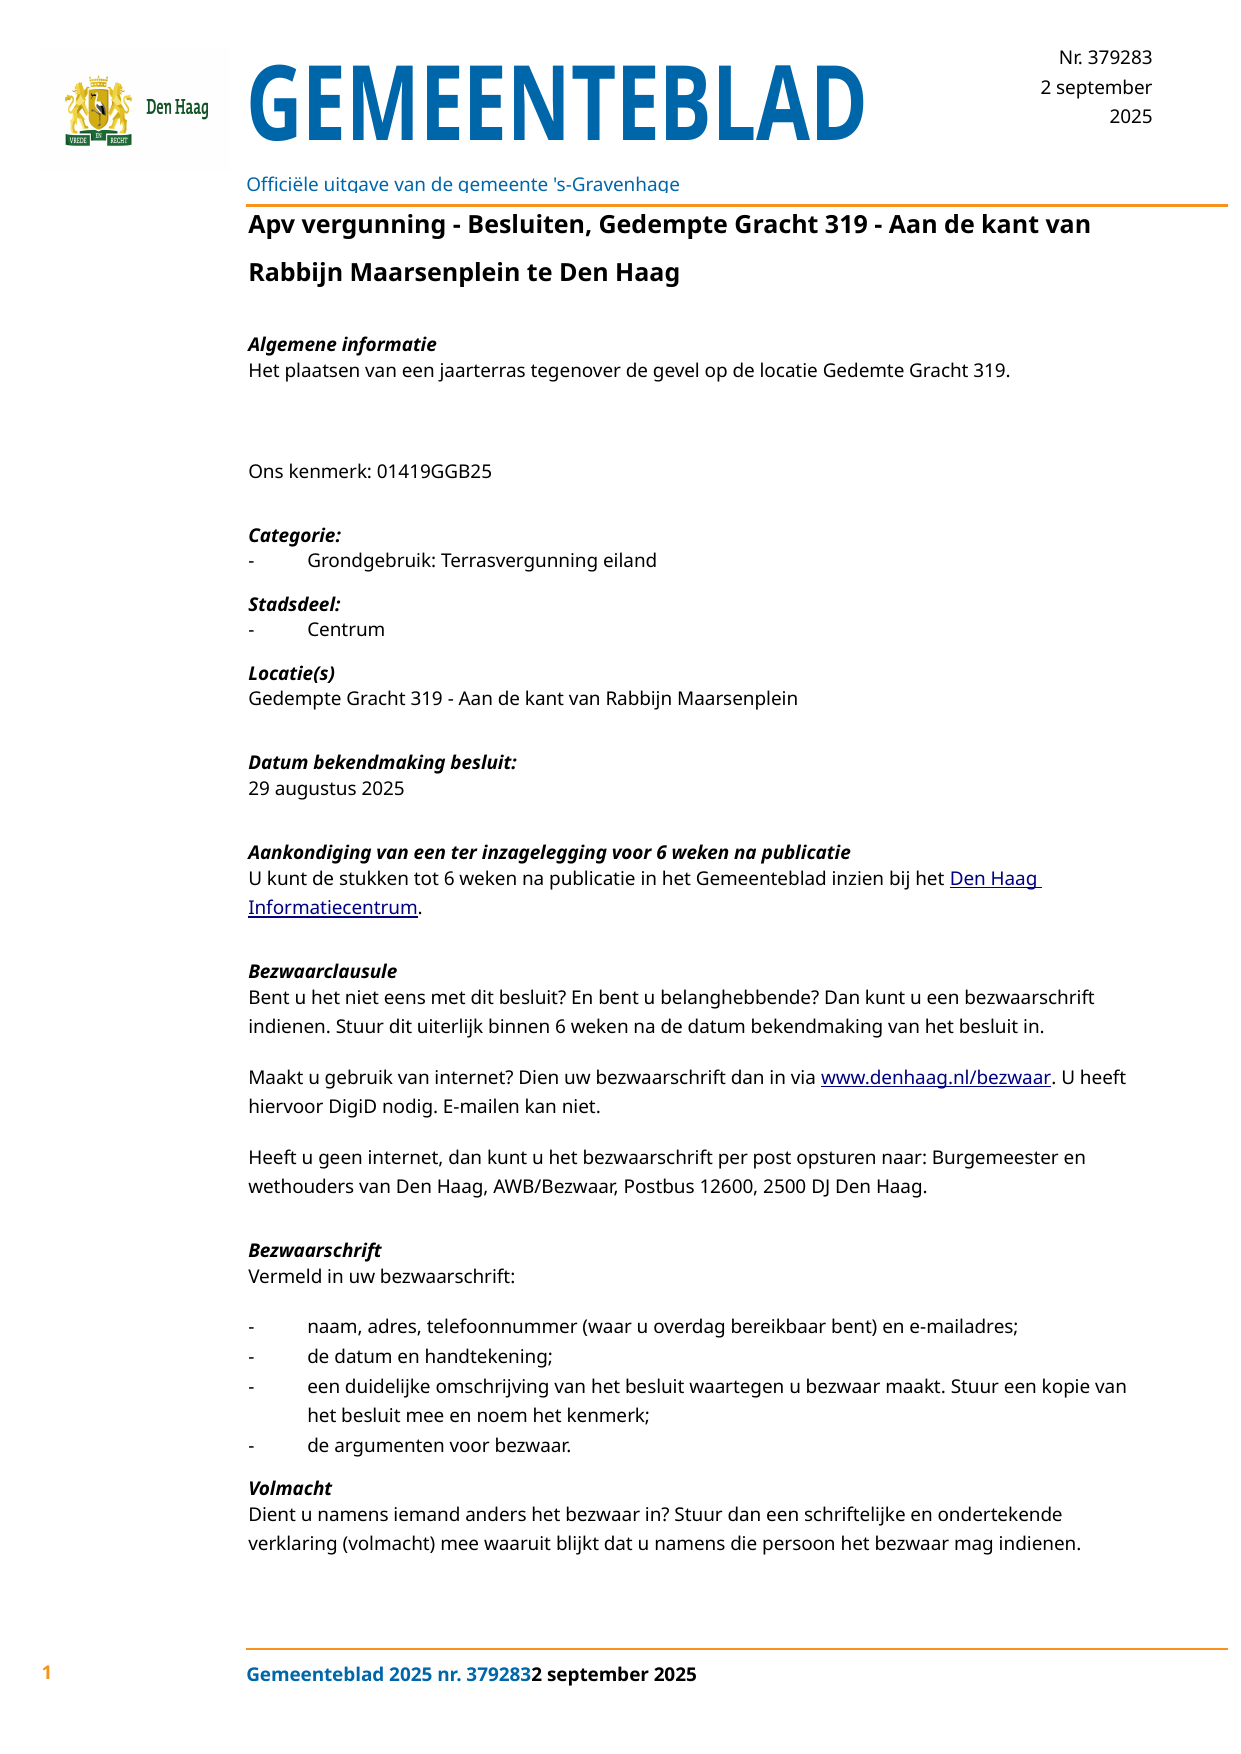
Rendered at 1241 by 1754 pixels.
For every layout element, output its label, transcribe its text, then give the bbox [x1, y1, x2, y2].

picture [41, 47, 231, 172]
text Heeft u geen internet, dan kunt u het bezwaarschrift per post opsturen naar: Burgemeester en wethouders van Den Haag, AWB/Bezwaar, Postbus 12600, 2500 DJ Den Haag. [248, 1144, 1152, 1199]
text Bezwaarclausule [248, 958, 1152, 984]
text Bent u het niet eens met dit besluit? En bent u belanghebbende? Dan kunt u een bezwaarschrift indienen. Stuur dit uiterlijk binnen 6 weken na de datum bekendmaking van het besluit in. [248, 984, 1152, 1039]
text Apv vergunning - Besluiten, Gedempte Gracht 319 - Aan de kant van Rabbijn Maarsenplein te Den Haag [248, 207, 1152, 288]
text Het plaatsen van een jaarterras tegenover de gevel op de locatie Gedemte Gracht 319. [248, 357, 1152, 383]
text Stadsdeel: [248, 591, 1152, 617]
text Volmacht [248, 1475, 1152, 1501]
list Centrum [248, 617, 1152, 642]
text Bezwaarschrift [248, 1238, 1152, 1263]
list naam, adres, telefoonnummer (waar u overdag bereikbaar bent) en e-mailadres; [248, 1314, 1152, 1339]
text Algemene informatie [248, 331, 1152, 357]
text Maakt u gebruik van internet? Dien uw bezwaarschrift dan in via www.denhaag.nl/bezwaar. U heeft hiervoor DigiD nodig. E-mailen kan niet. [248, 1064, 1152, 1119]
text Dient u namens iemand anders het bezwaar in? Stuur dan een schriftelijke en ondertekende verklaring (volmacht) mee waaruit blijkt dat u namens die persoon het bezwaar mag indienen. [248, 1501, 1152, 1556]
text Locatie(s) [248, 660, 1152, 685]
text Ons kenmerk: 01419GGB25 [248, 458, 1152, 484]
text Gedempte Gracht 319 - Aan de kant van Rabbijn Maarsenplein [248, 685, 1152, 711]
list de argumenten voor bezwaar. [248, 1432, 1152, 1458]
list een duidelijke omschrijving van het besluit waartegen u bezwaar maakt. Stuur een kopie van het besluit mee en noem het kenmerk; [248, 1373, 1152, 1428]
text 29 augustus 2025 [248, 775, 1152, 801]
text Vermeld in uw bezwaarschrift: [248, 1263, 1152, 1289]
text Datum bekendmaking besluit: [248, 749, 1152, 775]
list Grondgebruik: Terrasvergunning eiland [248, 548, 1152, 573]
text Aankondiging van een ter inzagelegging voor 6 weken na publicatie [248, 839, 1152, 865]
text Categorie: [248, 522, 1152, 548]
text U kunt de stukken tot 6 weken na publicatie in het Gemeenteblad inzien bij het Den Haag Informatiecentrum. [248, 865, 1152, 920]
list de datum en handtekening; [248, 1343, 1152, 1369]
